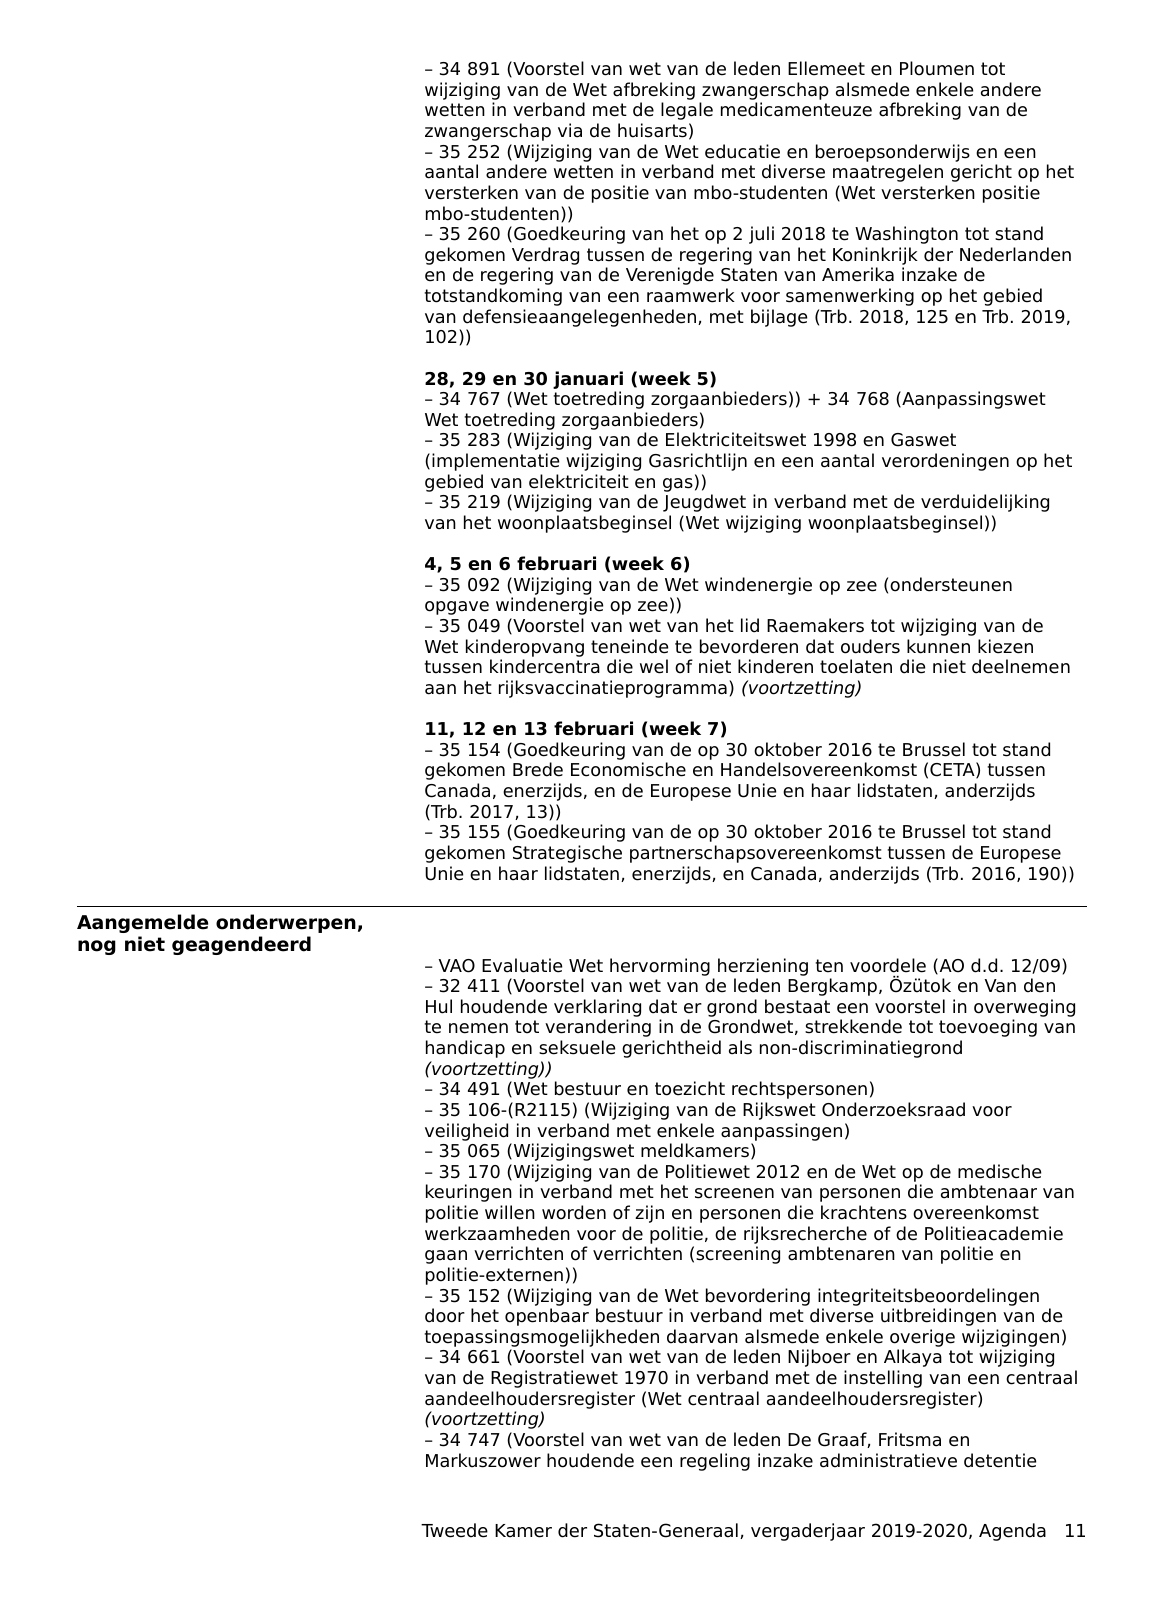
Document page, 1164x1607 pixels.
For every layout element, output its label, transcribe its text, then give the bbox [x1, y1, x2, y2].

table_cell – 32 411 (Voorstel van wet van de leden Bergkamp, Özütok en Van den Hul houdende verklaring dat er grond bestaat een voorstel in overweging te nemen tot verandering in de Grondwet, strekkende tot toevoeging van handicap en seksuele gerichtheid als non-discriminatiegrond (voortzetting)) [418, 976, 1087, 1079]
table_cell – 35 092 (Wijziging van de Wet windenergie op zee (ondersteunen opgave windenergie op zee)) [418, 575, 1087, 616]
table_header [418, 907, 1087, 956]
table_cell – 34 661 (Voorstel van wet van de leden Nijboer en Alkaya tot wijziging van de Registratiewet 1970 in verband met de instelling van een centraal aandeelhoudersregister (Wet centraal aandeelhoudersregister) (voortzetting) [418, 1348, 1087, 1430]
table_cell [401, 1430, 418, 1471]
table_cell [401, 389, 418, 430]
table_cell [401, 534, 418, 554]
table_cell [77, 492, 401, 533]
table_cell – 35 065 (Wijzigingswet meldkamers) [418, 1141, 1087, 1162]
table_header Aangemelde onderwerpen, nog niet geagendeerd [77, 907, 401, 956]
table_cell [418, 699, 1087, 719]
table_cell [77, 1348, 401, 1430]
table_cell [77, 976, 401, 1079]
table_cell [418, 348, 1087, 368]
table_cell [77, 348, 401, 368]
table_cell – 35 260 (Goedkeuring van het op 2 juli 2018 te Washington tot stand gekomen Verdrag tussen de regering van het Koninkrijk der Nederlanden en de regering van de Verenigde Staten van Amerika inzake de totstandkoming van een raamwerk voor samenwerking op het gebied van defensieaangelegenheden, met bijlage (Trb. 2018, 125 en Trb. 2019, 102)) [418, 224, 1087, 348]
table_cell – VAO Evaluatie Wet hervorming herziening ten voordele (AO d.d. 12/09) [418, 956, 1087, 976]
table_cell [77, 1100, 401, 1141]
table_cell – 35 252 (Wijziging van de Wet educatie en beroepsonderwijs en een aantal andere wetten in verband met diverse maatregelen gericht op het versterken van de positie van mbo-studenten (Wet versterken positie mbo-studenten)) [418, 142, 1087, 224]
table_cell [77, 616, 401, 698]
table_cell [401, 822, 418, 884]
table_cell [77, 822, 401, 884]
table_cell [77, 699, 401, 719]
table_cell [401, 976, 418, 1079]
table_cell 11, 12 en 13 februari (week 7) [418, 719, 1087, 740]
table_cell [401, 348, 418, 368]
table_cell [401, 740, 418, 822]
table_cell [401, 1141, 418, 1162]
table_cell [401, 142, 418, 224]
table_cell – 34 747 (Voorstel van wet van de leden De Graaf, Fritsma en Markuszower houdende een regeling inzake administratieve detentie [418, 1430, 1087, 1471]
table_cell [77, 389, 401, 430]
table_cell [401, 956, 418, 976]
table_cell 4, 5 en 6 februari (week 6) [418, 554, 1087, 575]
table_cell [401, 616, 418, 698]
table_cell [77, 1162, 401, 1286]
table_cell – 35 219 (Wijziging van de Jeugdwet in verband met de verduidelijking van het woonplaatsbeginsel (Wet wijziging woonplaatsbeginsel)) [418, 492, 1087, 533]
table_cell [401, 575, 418, 616]
table_cell [77, 369, 401, 389]
table_cell [401, 554, 418, 575]
table_cell [401, 59, 418, 142]
table_cell – 34 891 (Voorstel van wet van de leden Ellemeet en Ploumen tot wijziging van de Wet afbreking zwangerschap alsmede enkele andere wetten in verband met de legale medicamenteuze afbreking van de zwangerschap via de huisarts) [418, 59, 1087, 142]
table_cell [77, 575, 401, 616]
table_cell – 35 152 (Wijziging van de Wet bevordering integriteitsbeoordelingen door het openbaar bestuur in verband met diverse uitbreidingen van de toepassingsmogelijkheden daarvan alsmede enkele overige wijzigingen) [418, 1286, 1087, 1347]
table_cell [77, 1079, 401, 1100]
table_cell – 35 049 (Voorstel van wet van het lid Raemakers tot wijziging van de Wet kinderopvang teneinde te bevorderen dat ouders kunnen kiezen tussen kindercentra die wel of niet kinderen toelaten die niet deelnemen aan het rijksvaccinatieprogramma) (voortzetting) [418, 616, 1087, 698]
table_cell [77, 719, 401, 740]
table_cell – 35 154 (Goedkeuring van de op 30 oktober 2016 te Brussel tot stand gekomen Brede Economische en Handelsovereenkomst (CETA) tussen Canada, enerzijds, en de Europese Unie en haar lidstaten, anderzijds (Trb. 2017, 13)) [418, 740, 1087, 822]
table_cell – 35 106-(R2115) (Wijziging van de Rijkswet Onderzoeksraad voor veiligheid in verband met enkele aanpassingen) [418, 1100, 1087, 1141]
table_cell [401, 1162, 418, 1286]
table_cell [77, 740, 401, 822]
table_cell [401, 1348, 418, 1430]
table_cell [401, 719, 418, 740]
table_cell [77, 430, 401, 492]
table_cell – 35 155 (Goedkeuring van de op 30 oktober 2016 te Brussel tot stand gekomen Strategische partnerschapsovereenkomst tussen de Europese Unie en haar lidstaten, enerzijds, en Canada, anderzijds (Trb. 2016, 190)) [418, 822, 1087, 884]
table_cell [77, 1430, 401, 1471]
table_cell [418, 534, 1087, 554]
table_cell [401, 369, 418, 389]
table_cell [77, 1141, 401, 1162]
table_cell [401, 1100, 418, 1141]
table_cell – 35 170 (Wijziging van de Politiewet 2012 en de Wet op de medische keuringen in verband met het screenen van personen die ambtenaar van politie willen worden of zijn en personen die krachtens overeenkomst werkzaamheden voor de politie, de rijksrecherche of de Politieacademie gaan verrichten of verrichten (screening ambtenaren van politie en politie-externen)) [418, 1162, 1087, 1286]
table_cell – 35 283 (Wijziging van de Elektriciteitswet 1998 en Gaswet (implementatie wijziging Gasrichtlijn en een aantal verordeningen op het gebied van elektriciteit en gas)) [418, 430, 1087, 492]
table_cell – 34 767 (Wet toetreding zorgaanbieders)) + 34 768 (Aanpassingswet Wet toetreding zorgaanbieders) [418, 389, 1087, 430]
table_cell [77, 59, 401, 142]
table_cell [401, 224, 418, 348]
table_cell [401, 699, 418, 719]
table_cell [77, 1286, 401, 1347]
table_header [401, 907, 418, 956]
table_cell – 34 491 (Wet bestuur en toezicht rechtspersonen) [418, 1079, 1087, 1100]
table_cell [77, 534, 401, 554]
table_cell [401, 492, 418, 533]
table_cell [77, 956, 401, 976]
table_cell 28, 29 en 30 januari (week 5) [418, 369, 1087, 389]
table_cell [77, 224, 401, 348]
table_cell [401, 1079, 418, 1100]
table_cell [401, 1286, 418, 1347]
table_cell [77, 554, 401, 575]
table_cell [77, 142, 401, 224]
table_cell [401, 430, 418, 492]
